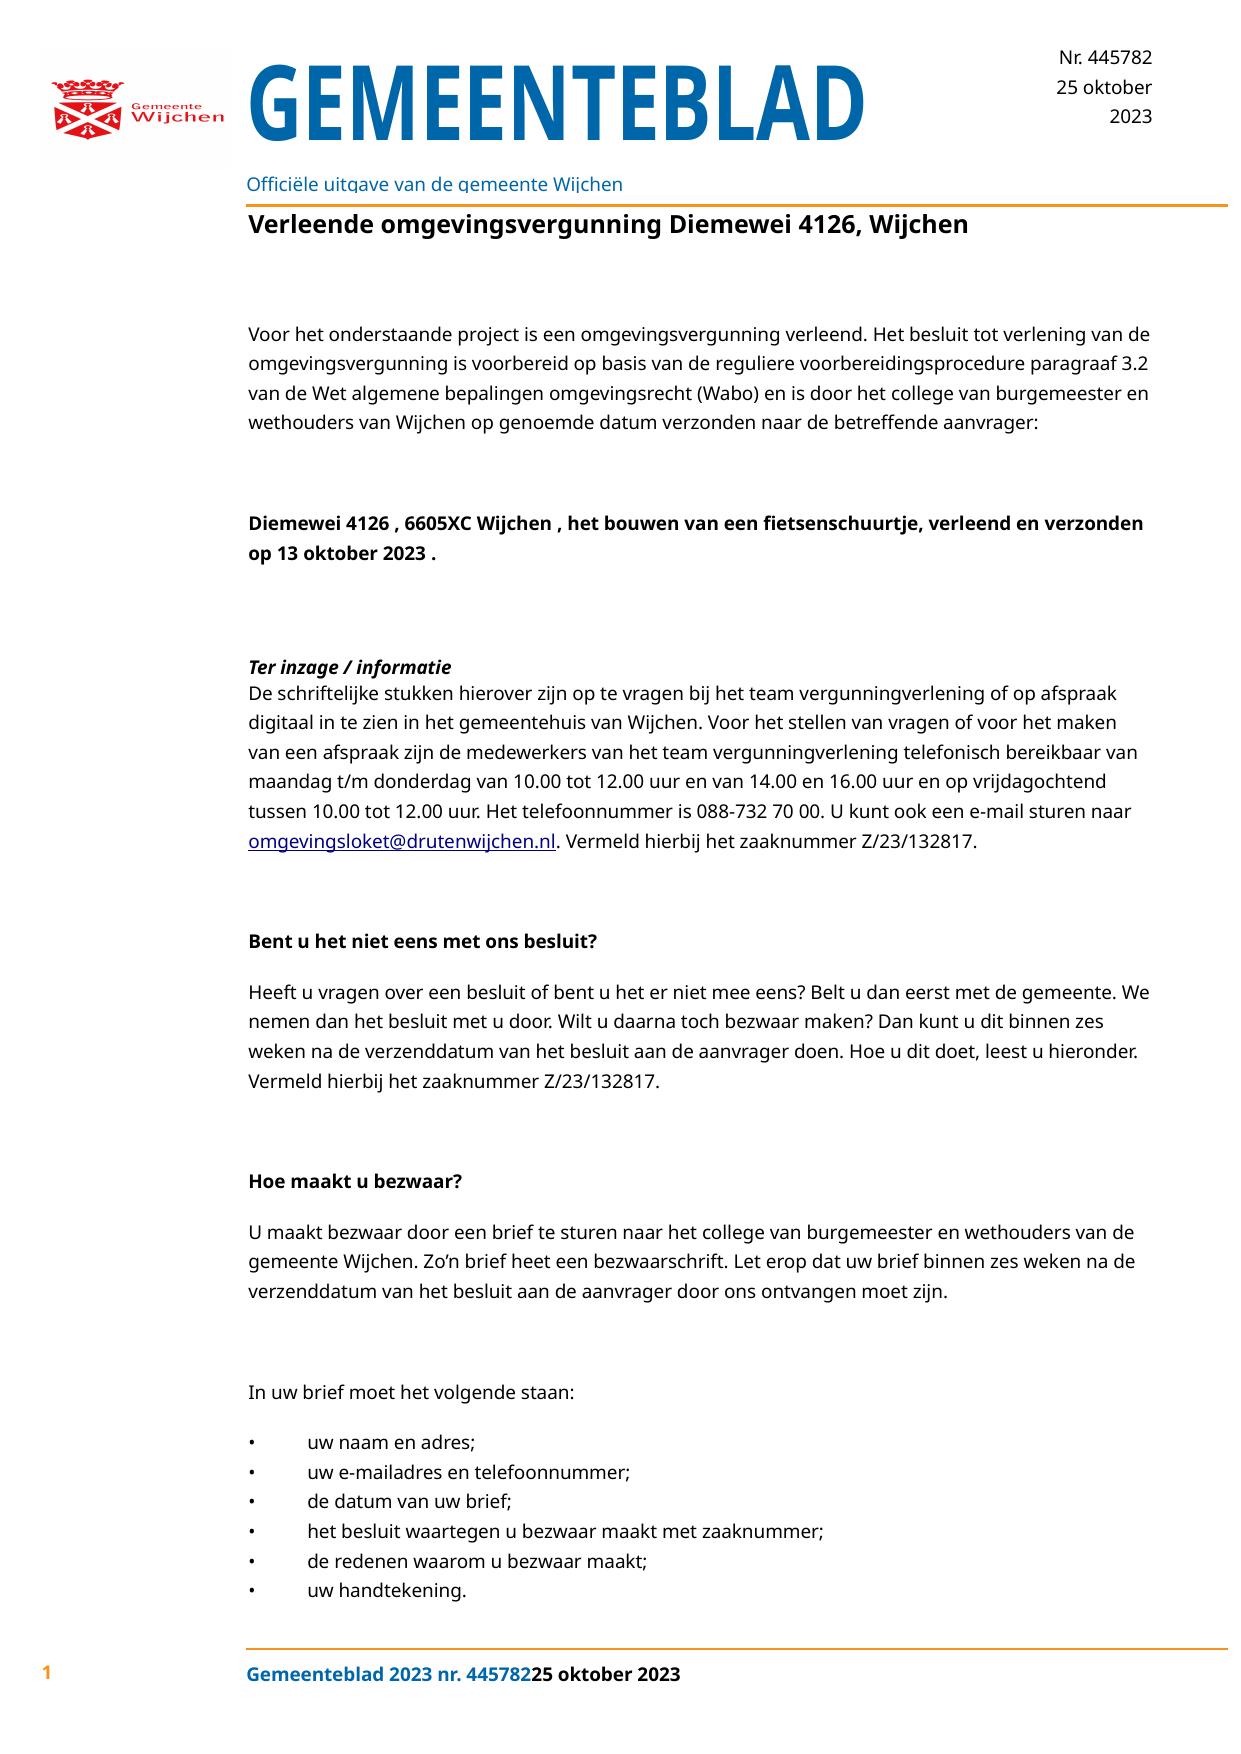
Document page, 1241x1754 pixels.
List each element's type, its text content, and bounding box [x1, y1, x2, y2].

list de redenen waarom u bezwaar maakt; [248, 1548, 1152, 1574]
list uw naam en adres; [248, 1429, 1152, 1455]
text Voor het onderstaande project is een omgevingsvergunning verleend. Het besluit tot verlening van de omgevingsvergunning is voorbereid op basis van de reguliere voorbereidingsprocedure paragraaf 3.2 van de Wet algemene bepalingen omgevingsrecht (Wabo) en is door het college van burgemeester en wethouders van Wijchen op genoemde datum verzonden naar de betreffende aanvrager: [248, 321, 1152, 435]
list uw e-mailadres en telefoonnummer; [248, 1459, 1152, 1485]
text Diemewei 4126 , 6605XC Wijchen , het bouwen van een fietsenschuurtje, verleend en verzonden op 13 oktober 2023 . [248, 510, 1152, 566]
text Heeft u vragen over een besluit of bent u het er niet mee eens? Belt u dan eerst met de gemeente. We nemen dan het besluit met u door. Wilt u daarna toch bezwaar maken? Dan kunt u dit binnen zes weken na de verzenddatum van het besluit aan de aanvrager doen. Hoe u dit doet, leest u hieronder. Vermeld hierbij het zaaknummer Z/23/132817. [248, 979, 1152, 1094]
text Bent u het niet eens met ons besluit? [248, 929, 1152, 954]
picture [41, 47, 231, 172]
text In uw brief moet het volgende staan: [248, 1379, 1152, 1405]
text Hoe maakt u bezwaar? [248, 1169, 1152, 1194]
list uw handtekening. [248, 1577, 1152, 1603]
text De schriftelijke stukken hierover zijn op te vragen bij het team vergunningverlening of op afspraak digitaal in te zien in het gemeentehuis van Wijchen. Voor het stellen van vragen of voor het maken van een afspraak zijn de medewerkers van het team vergunningverlening telefonisch bereikbaar van maandag t/m donderdag van 10.00 tot 12.00 uur en van 14.00 en 16.00 uur en op vrijdagochtend tussen 10.00 tot 12.00 uur. Het telefoonnummer is 088-732 70 00. U kunt ook een e-mail sturen naar omgevingsloket@drutenwijchen.nl. Vermeld hierbij het zaaknummer Z/23/132817. [248, 680, 1152, 854]
text U maakt bezwaar door een brief te sturen naar het college van burgemeester en wethouders van de gemeente Wijchen. Zo’n brief heet een bezwaarschrift. Let erop dat uw brief binnen zes weken na de verzenddatum van het besluit aan de aanvrager door ons ontvangen moet zijn. [248, 1219, 1152, 1304]
text Ter inzage / informatie [248, 654, 1152, 680]
list de datum van uw brief; [248, 1489, 1152, 1514]
list het besluit waartegen u bezwaar maakt met zaaknummer; [248, 1518, 1152, 1544]
text Verleende omgevingsvergunning Diemewei 4126, Wijchen [248, 207, 1152, 241]
